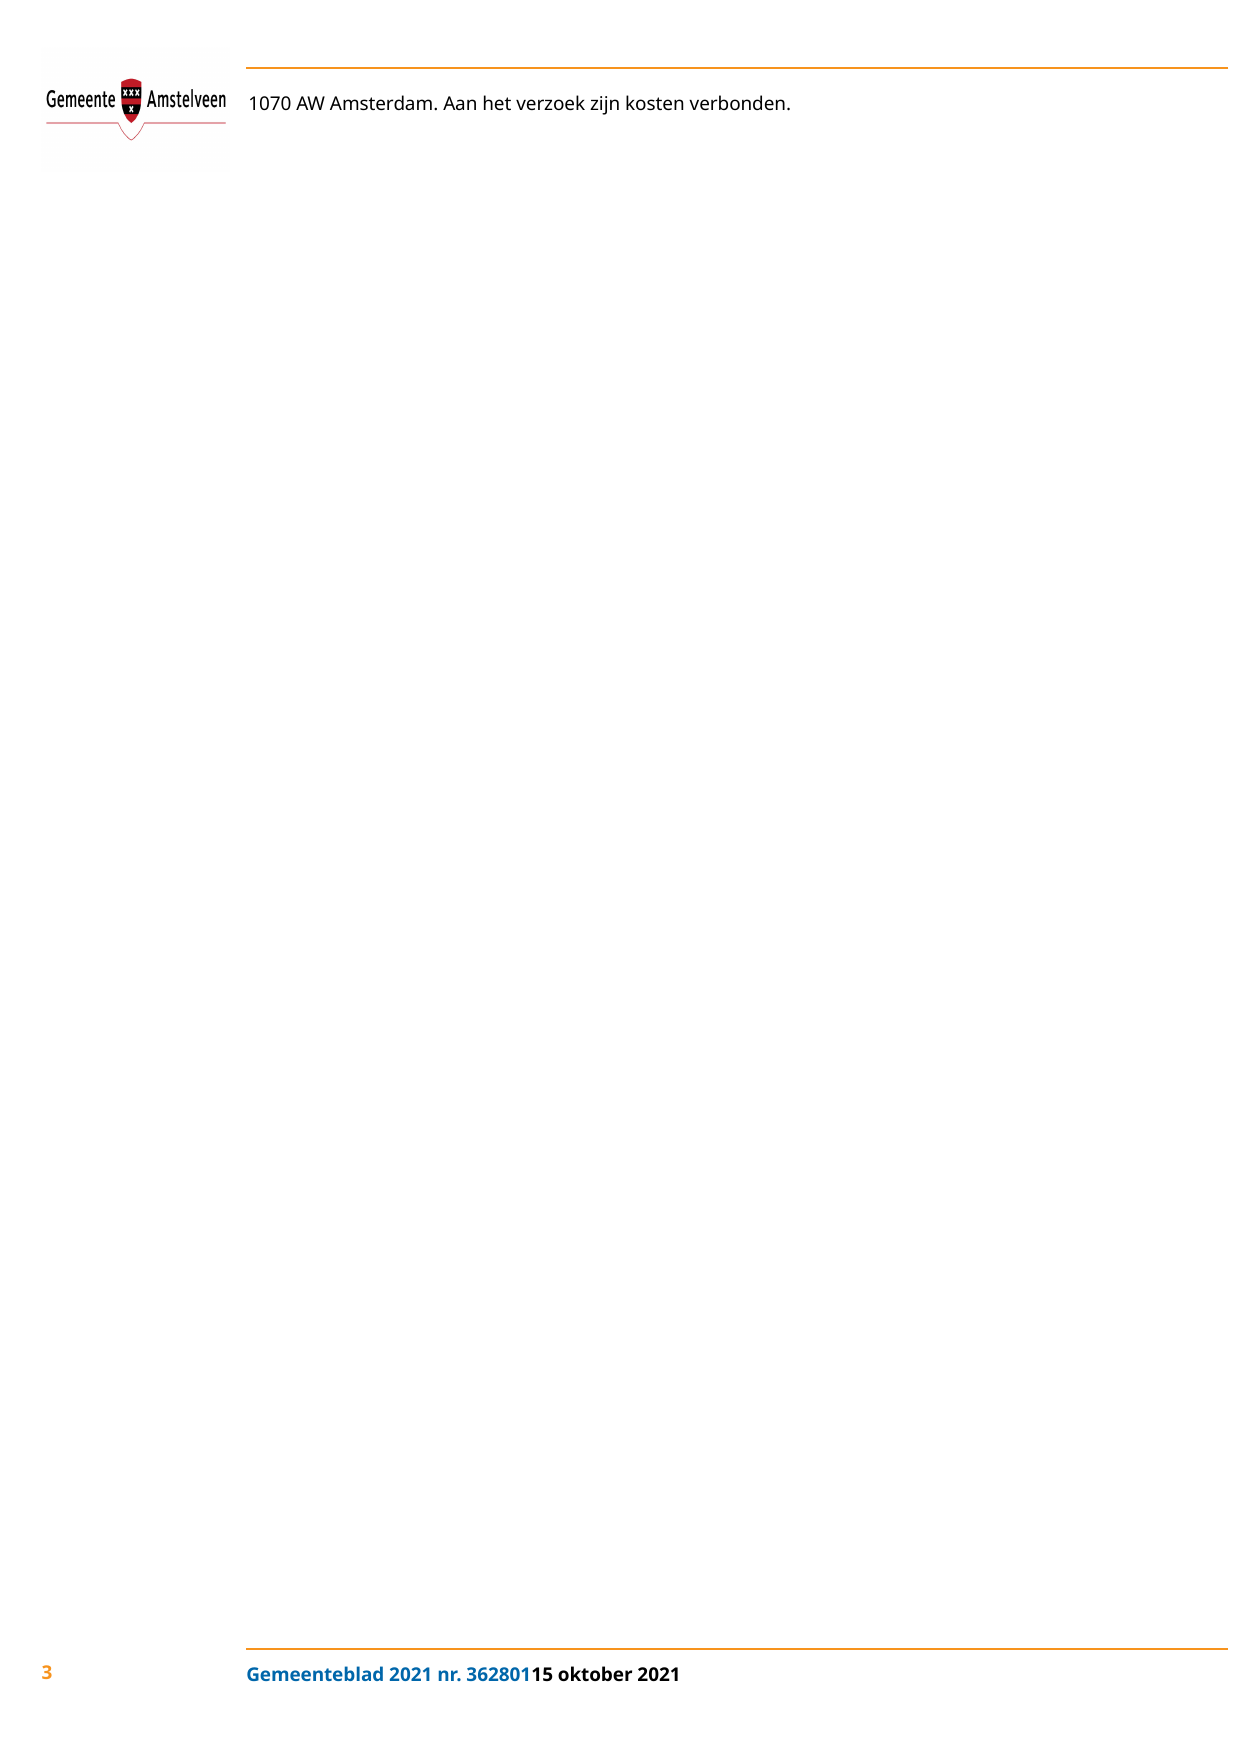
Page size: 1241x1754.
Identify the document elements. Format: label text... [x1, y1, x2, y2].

text 1070 AW Amsterdam. Aan het verzoek zijn kosten verbonden. [248, 95, 1152, 114]
picture [41, 47, 231, 172]
